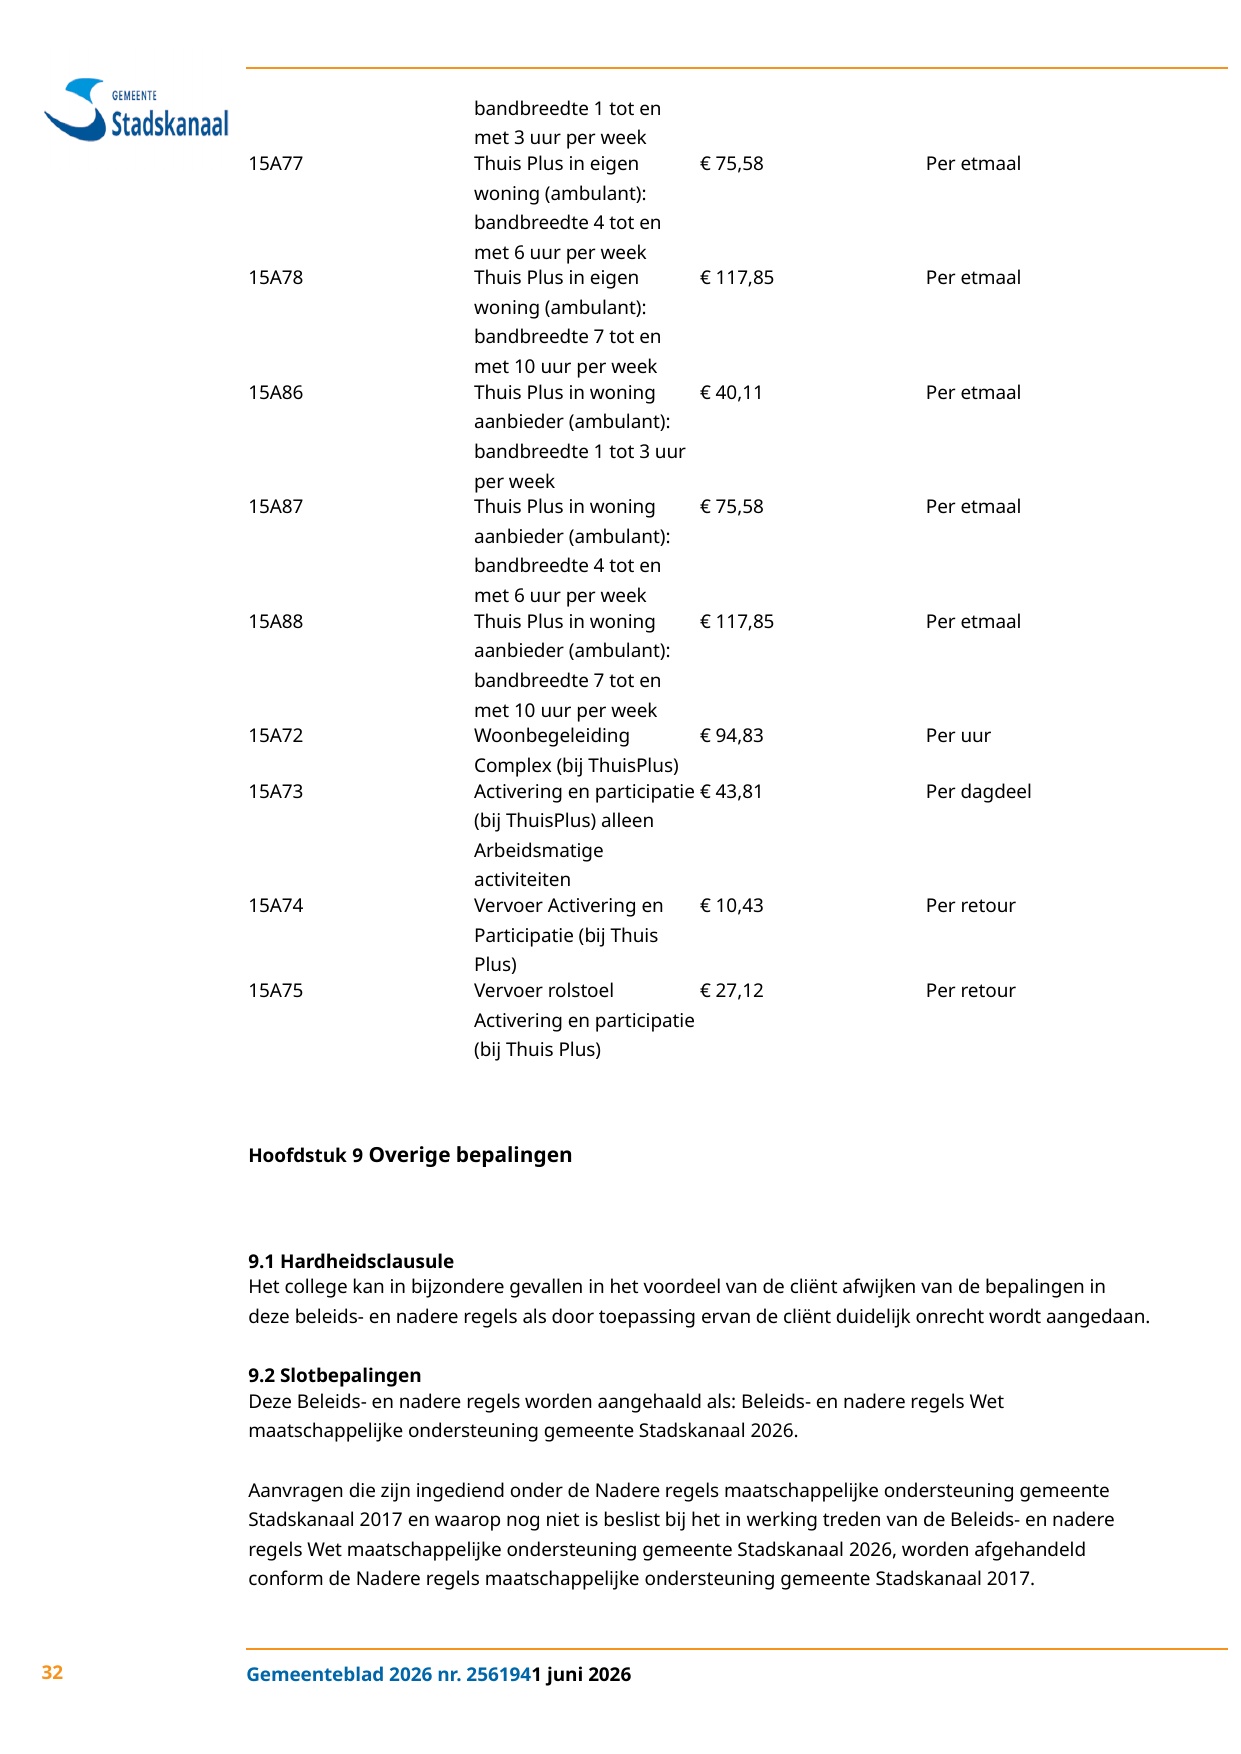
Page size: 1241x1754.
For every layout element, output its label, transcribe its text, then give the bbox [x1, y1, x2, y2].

text Het college kan in bijzondere gevallen in het voordeel van de cliënt afwijken van de bepalingen in deze beleids- en nadere regels als door toepassing ervan de cliënt duidelijk onrecht wordt aangedaan. [248, 1273, 1152, 1329]
table_cell 15A87 [248, 494, 474, 608]
table_cell € 43,81 [700, 778, 926, 892]
table_cell 15A86 [248, 379, 474, 493]
table_cell 15A75 [248, 977, 474, 1062]
table_cell € 75,58 [700, 494, 926, 608]
table_cell bandbreedte 1 tot en met 3 uur per week [474, 95, 700, 150]
text Hoofdstuk 9 Overige bepalingen [248, 1141, 1152, 1169]
table_cell Per etmaal [926, 608, 1152, 722]
table_cell Per retour [926, 892, 1152, 977]
table_cell Activering en participatie (bij ThuisPlus) alleen Arbeidsmatige activiteiten [474, 778, 700, 892]
table_cell Woonbegeleiding Complex (bij ThuisPlus) [474, 723, 700, 778]
table_cell € 40,11 [700, 379, 926, 493]
table_cell € 75,58 [700, 150, 926, 264]
table_cell Per retour [926, 977, 1152, 1062]
table_cell 15A73 [248, 778, 474, 892]
table_cell € 94,83 [700, 723, 926, 778]
table_cell 15A74 [248, 892, 474, 977]
table_cell [700, 95, 926, 150]
table_cell Thuis Plus in eigen woning (ambulant): bandbreedte 7 tot en met 10 uur per week [474, 265, 700, 379]
table_cell Per dagdeel [926, 778, 1152, 892]
table_cell Per etmaal [926, 379, 1152, 493]
table_cell Vervoer Activering en Participatie (bij Thuis Plus) [474, 892, 700, 977]
table_cell Thuis Plus in eigen woning (ambulant): bandbreedte 4 tot en met 6 uur per week [474, 150, 700, 264]
table_cell Per etmaal [926, 265, 1152, 379]
table_cell Per etmaal [926, 150, 1152, 264]
table_cell Per uur [926, 723, 1152, 778]
table_cell Thuis Plus in woning aanbieder (ambulant): bandbreedte 1 tot 3 uur per week [474, 379, 700, 493]
table_cell € 117,85 [700, 265, 926, 379]
table_cell 15A88 [248, 608, 474, 722]
table_cell € 117,85 [700, 608, 926, 722]
table_cell € 27,12 [700, 977, 926, 1062]
table_cell 15A78 [248, 265, 474, 379]
text 9.2 Slotbepalingen [248, 1362, 1152, 1388]
text Deze Beleids- en nadere regels worden aangehaald als: Beleids- en nadere regels Wet maatschappelijke ondersteuning gemeente Stadskanaal 2026. [248, 1388, 1152, 1443]
table_cell [248, 95, 474, 150]
table_cell Per etmaal [926, 494, 1152, 608]
table_cell Thuis Plus in woning aanbieder (ambulant): bandbreedte 7 tot en met 10 uur per week [474, 608, 700, 722]
table_cell Thuis Plus in woning aanbieder (ambulant): bandbreedte 4 tot en met 6 uur per week [474, 494, 700, 608]
picture [41, 47, 231, 172]
text Aanvragen die zijn ingediend onder de Nadere regels maatschappelijke ondersteuning gemeente Stadskanaal 2017 en waarop nog niet is beslist bij het in werking treden van de Beleids- en nadere regels Wet maatschappelijke ondersteuning gemeente Stadskanaal 2026, worden afgehandeld conform de Nadere regels maatschappelijke ondersteuning gemeente Stadskanaal 2017. [248, 1477, 1152, 1591]
table_cell Vervoer rolstoel Activering en participatie (bij Thuis Plus) [474, 977, 700, 1062]
table_cell € 10,43 [700, 892, 926, 977]
text 9.1 Hardheidsclausule [248, 1248, 1152, 1273]
table_cell 15A72 [248, 723, 474, 778]
table_cell [926, 95, 1152, 150]
table_cell 15A77 [248, 150, 474, 264]
